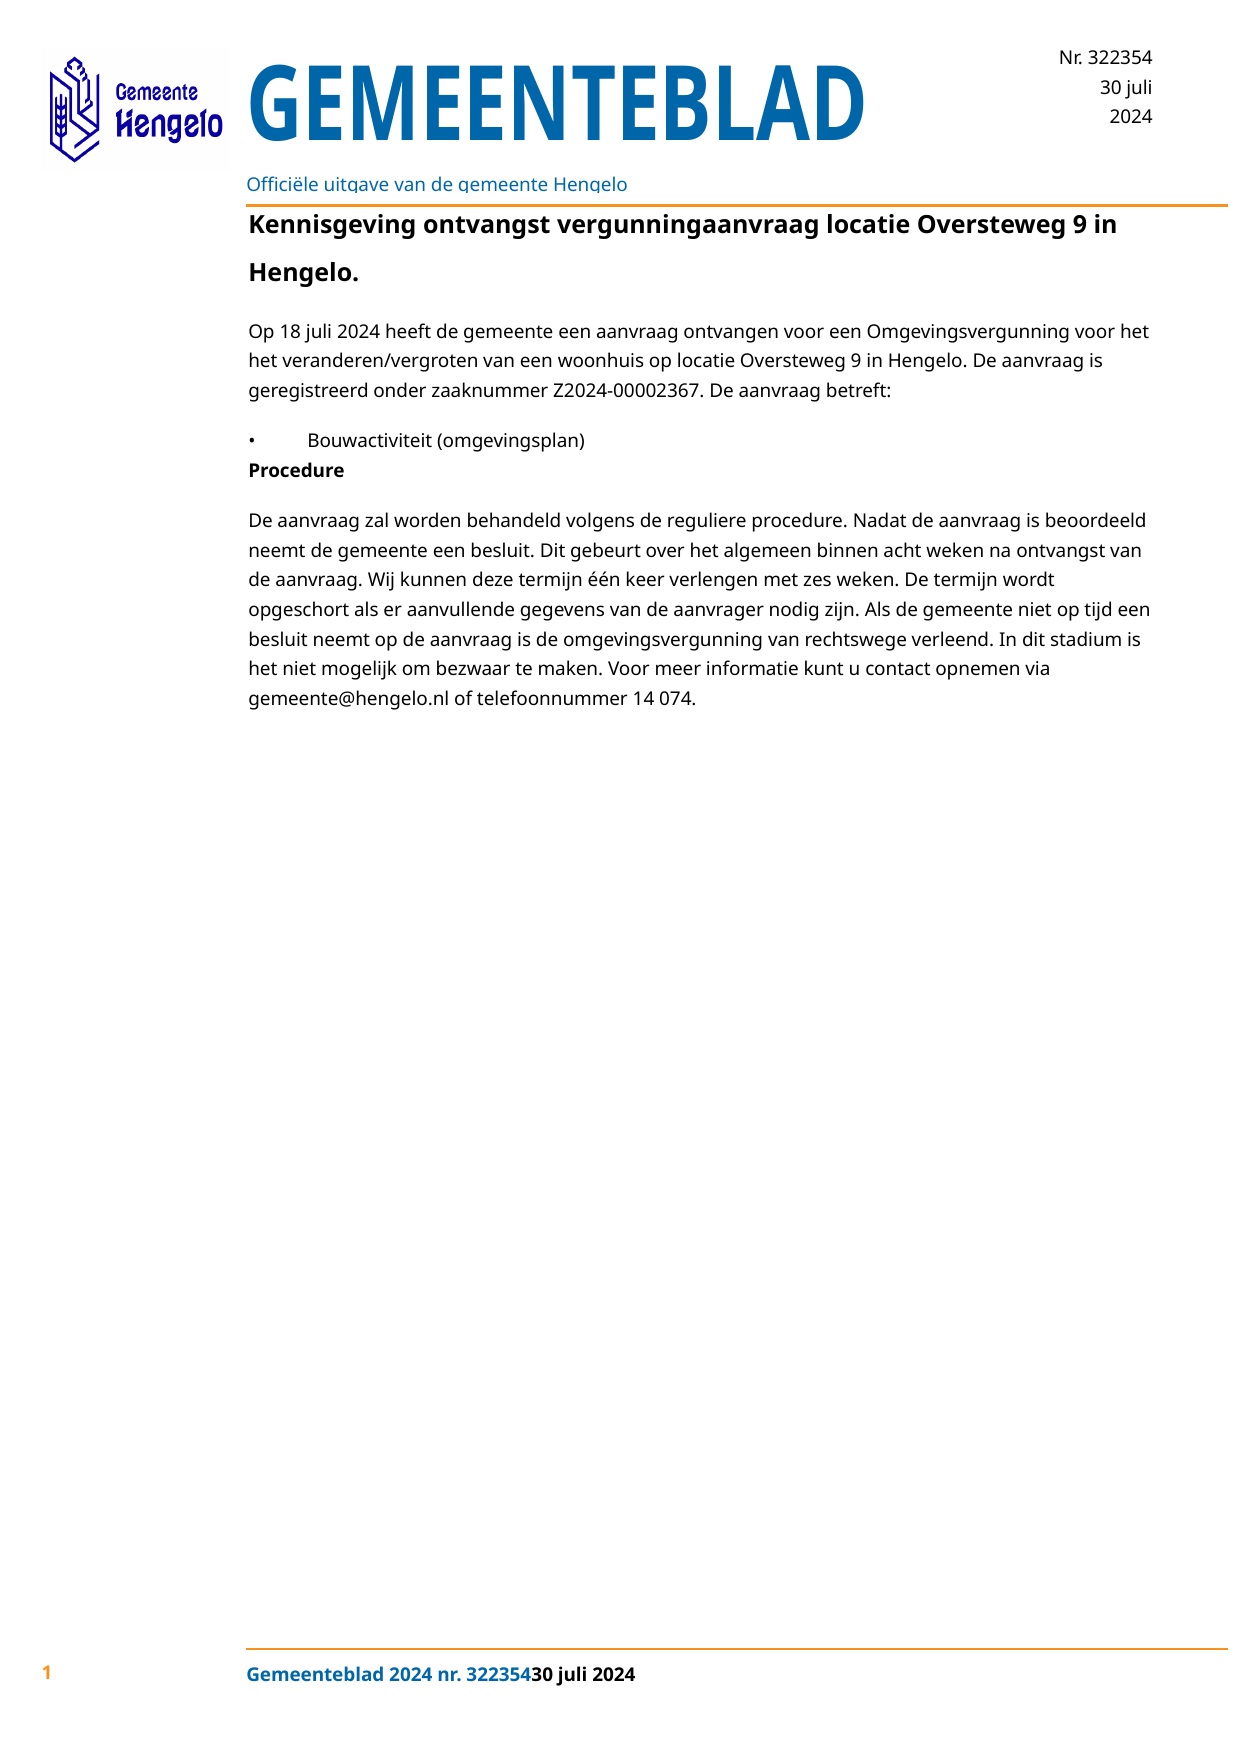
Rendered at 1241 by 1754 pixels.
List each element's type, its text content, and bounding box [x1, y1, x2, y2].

list Bouwactiviteit (omgevingsplan) [248, 427, 1152, 453]
picture [41, 47, 231, 172]
text Op 18 juli 2024 heeft de gemeente een aanvraag ontvangen voor een Omgevingsvergunning voor het het veranderen/vergroten van een woonhuis op locatie Oversteweg 9 in Hengelo. De aanvraag is geregistreerd onder zaaknummer Z2024-00002367. De aanvraag betreft: [248, 318, 1152, 403]
text De aanvraag zal worden behandeld volgens de reguliere procedure. Nadat de aanvraag is beoordeeld neemt de gemeente een besluit. Dit gebeurt over het algemeen binnen acht weken na ontvangst van de aanvraag. Wij kunnen deze termijn één keer verlengen met zes weken. De termijn wordt opgeschort als er aanvullende gegevens van de aanvrager nodig zijn. Als de gemeente niet op tijd een besluit neemt op de aanvraag is de omgevingsvergunning van rechtswege verleend. In dit stadium is het niet mogelijk om bezwaar te maken. Voor meer informatie kunt u contact opnemen via gemeente@hengelo.nl of telefoonnummer 14 074. [248, 507, 1152, 711]
text Procedure [248, 457, 1152, 483]
text Kennisgeving ontvangst vergunningaanvraag locatie Oversteweg 9 in Hengelo. [248, 207, 1152, 288]
